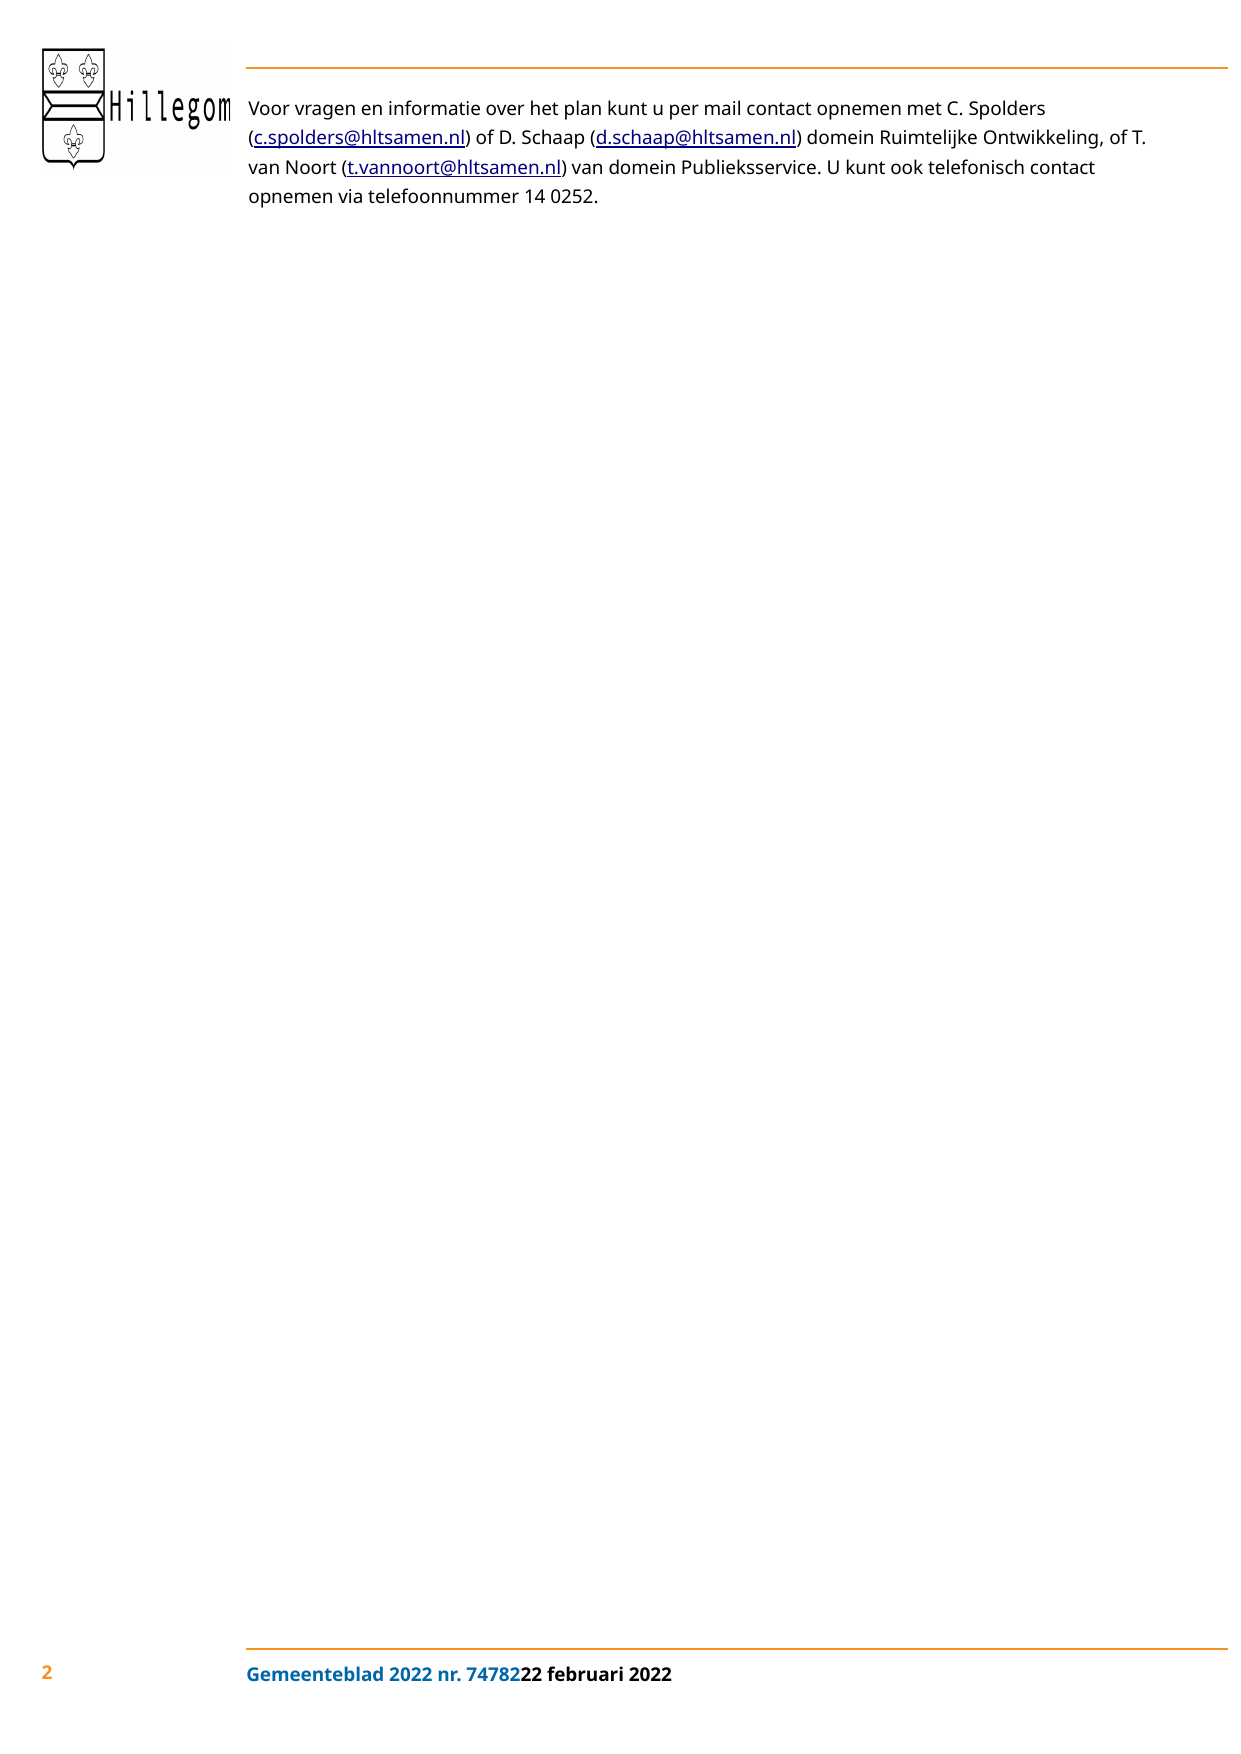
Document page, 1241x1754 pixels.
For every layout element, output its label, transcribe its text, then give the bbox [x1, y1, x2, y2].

picture [41, 47, 231, 172]
text Voor vragen en informatie over het plan kunt u per mail contact opnemen met C. Spolders (c.spolders@hltsamen.nl) of D. Schaap (d.schaap@hltsamen.nl) domein Ruimtelijke Ontwikkeling, of T. van Noort (t.vannoort@hltsamen.nl) van domein Publieksservice. U kunt ook telefonisch contact opnemen via telefoonnummer 14 0252. [248, 95, 1152, 209]
